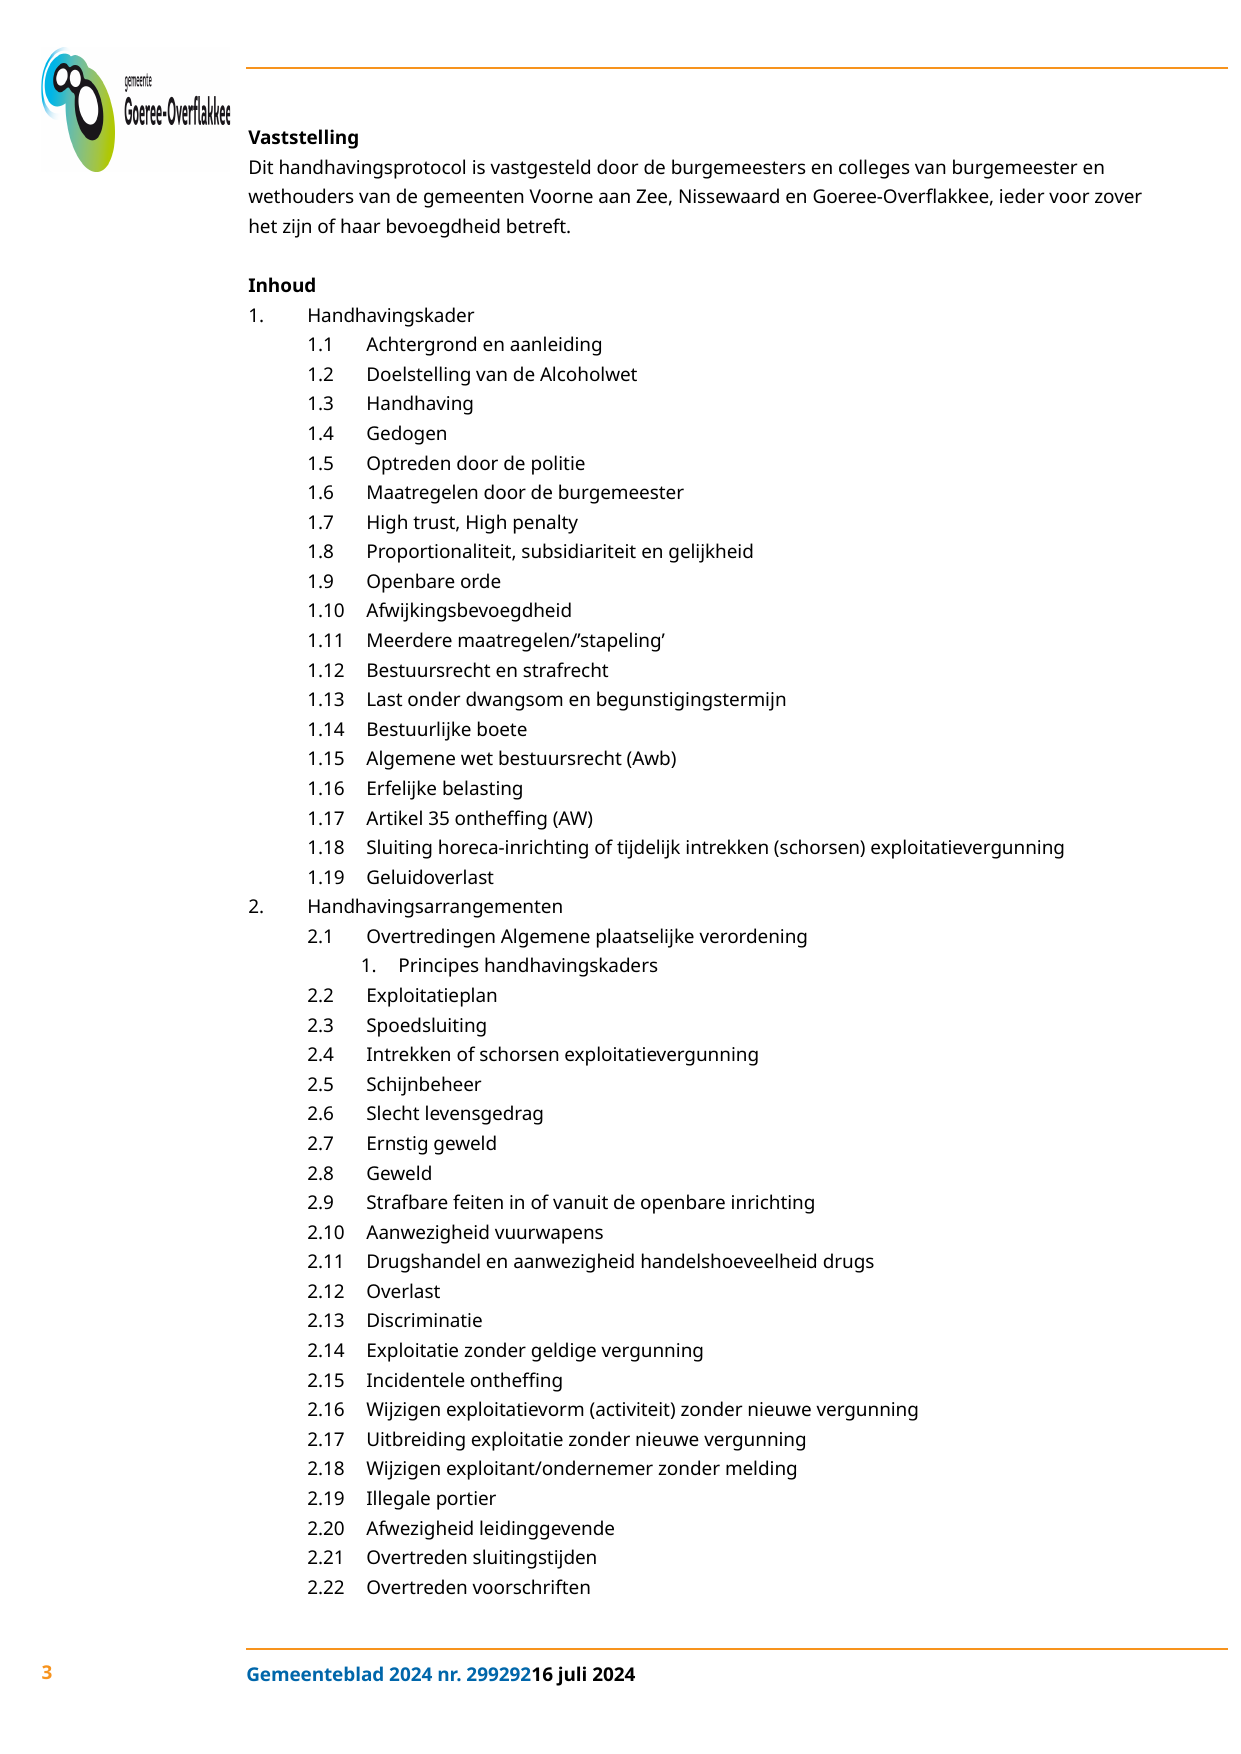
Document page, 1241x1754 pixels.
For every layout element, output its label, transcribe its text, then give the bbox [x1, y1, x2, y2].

list Ernstig geweld [307, 1130, 1152, 1156]
list Geweld [307, 1160, 1152, 1186]
list Spoedsluiting [307, 1012, 1152, 1038]
list Aanwezigheid vuurwapens [307, 1219, 1152, 1245]
list Optreden door de politie [307, 450, 1152, 476]
list Overtreden voorschriften [307, 1574, 1152, 1600]
text Dit handhavingsprotocol is vastgesteld door de burgemeesters en colleges van burgemeester en wethouders van de gemeenten Voorne aan Zee, Nissewaard en Goeree-Overflakkee, ieder voor zover het zijn of haar bevoegdheid betreft. [248, 154, 1152, 239]
list Gedogen [307, 420, 1152, 446]
list Discriminatie [307, 1308, 1152, 1333]
list Uitbreiding exploitatie zonder nieuwe vergunning [307, 1426, 1152, 1452]
list Intrekken of schorsen exploitatievergunning [307, 1041, 1152, 1067]
list Maatregelen door de burgemeester [307, 479, 1152, 505]
list Afwijkingsbevoegdheid [307, 598, 1152, 623]
list Schijnbeheer [307, 1071, 1152, 1097]
list Afwezigheid leidinggevende [307, 1515, 1152, 1541]
picture [41, 47, 231, 172]
list Sluiting horeca-inrichting of tijdelijk intrekken (schorsen) exploitatievergunning [307, 834, 1152, 860]
list Proportionaliteit, subsidiariteit en gelijkheid [307, 538, 1152, 564]
list Algemene wet bestuursrecht (Awb) [307, 746, 1152, 771]
list Overtredingen Algemene plaatselijke verordening [307, 923, 1152, 949]
list Exploitatieplan [307, 982, 1152, 1008]
list Bestuurlijke boete [307, 716, 1152, 742]
list Slecht levensgedrag [307, 1101, 1152, 1126]
list Principes handhavingskaders [361, 953, 1152, 978]
list Achtergrond en aanleiding [307, 331, 1152, 357]
list Wijzigen exploitant/ondernemer zonder melding [307, 1456, 1152, 1481]
list Illegale portier [307, 1485, 1152, 1511]
text Vaststelling [248, 124, 1152, 150]
list Wijzigen exploitatievorm (activiteit) zonder nieuwe vergunning [307, 1396, 1152, 1422]
list Incidentele ontheffing [307, 1367, 1152, 1393]
list Doelstelling van de Alcoholwet [307, 361, 1152, 387]
list Handhaving [307, 391, 1152, 416]
list Overtreden sluitingstijden [307, 1544, 1152, 1570]
list Overlast [307, 1278, 1152, 1304]
text Inhoud [248, 272, 1152, 298]
list Last onder dwangsom en begunstigingstermijn [307, 686, 1152, 712]
list Geluidoverlast [307, 864, 1152, 890]
list Openbare orde [307, 568, 1152, 594]
list Drugshandel en aanwezigheid handelshoeveelheid drugs [307, 1248, 1152, 1274]
list Handhavingsarrangementen [248, 893, 1152, 919]
list Artikel 35 ontheffing (AW) [307, 805, 1152, 831]
list Bestuursrecht en strafrecht [307, 657, 1152, 683]
list Exploitatie zonder geldige vergunning [307, 1337, 1152, 1363]
list Handhavingskader [248, 302, 1152, 328]
list High trust, High penalty [307, 509, 1152, 535]
list Erfelijke belasting [307, 775, 1152, 801]
list Strafbare feiten in of vanuit de openbare inrichting [307, 1189, 1152, 1215]
list Meerdere maatregelen/’stapeling’ [307, 627, 1152, 653]
